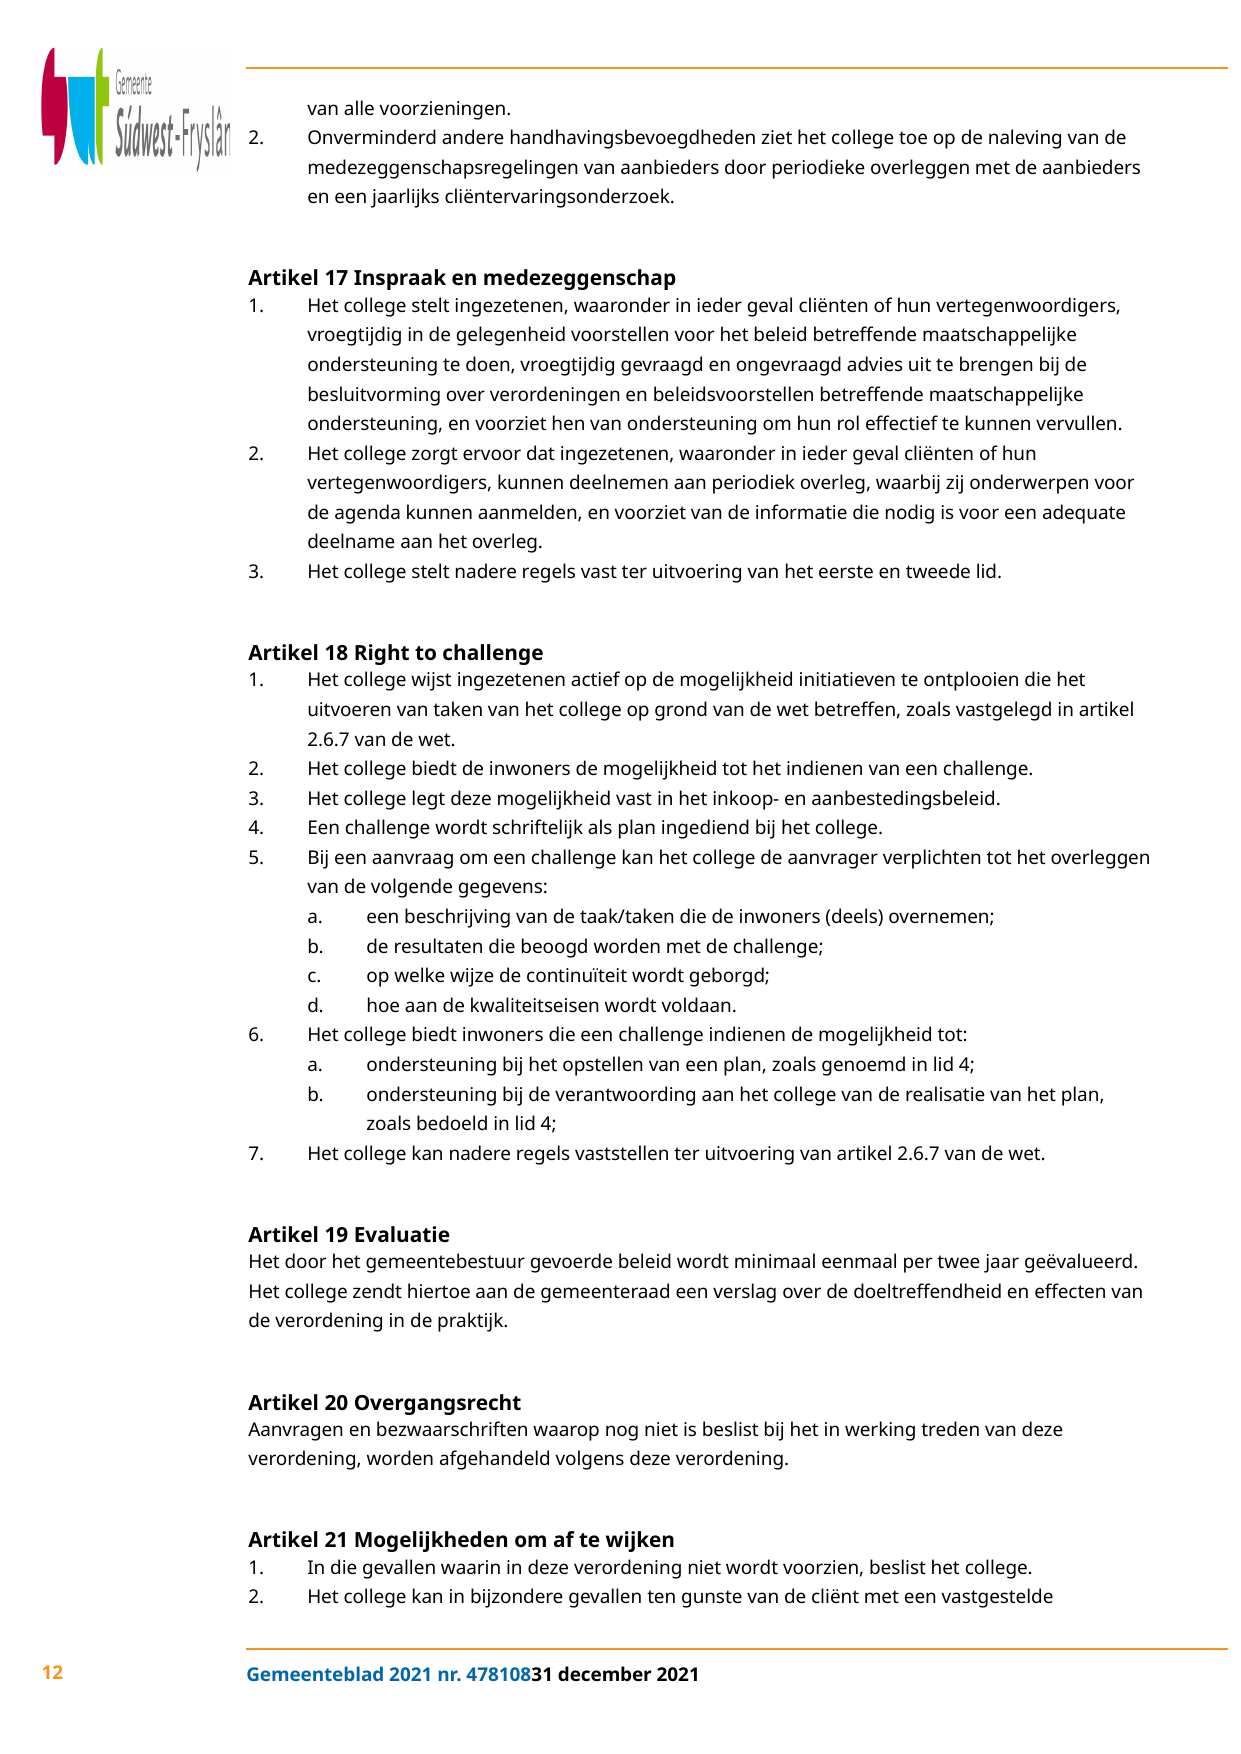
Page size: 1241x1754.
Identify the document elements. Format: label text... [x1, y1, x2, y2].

text Het door het gemeentebestuur gevoerde beleid wordt minimaal eenmaal per twee jaar geëvalueerd. Het college zendt hiertoe aan de gemeenteraad een verslag over de doeltreffendheid en effecten van de verordening in de praktijk. [248, 1248, 1152, 1333]
list hoe aan de kwaliteitseisen wordt voldaan. [307, 992, 1152, 1018]
list Bij een aanvraag om een challenge kan het college de aanvrager verplichten tot het overleggen van de volgende gegevens: [248, 844, 1152, 899]
list ondersteuning bij de verantwoording aan het college van de realisatie van het plan, zoals bedoeld in lid 4; [307, 1081, 1152, 1136]
text Artikel 19 Evaluatie [248, 1220, 1152, 1248]
list Het college stelt ingezetenen, waaronder in ieder geval cliënten of hun vertegenwoordigers, vroegtijdig in de gelegenheid voorstellen voor het beleid betreffende maatschappelijke ondersteuning te doen, vroegtijdig gevraagd en ongevraagd advies uit te brengen bij de besluitvorming over verordeningen en beleidsvoorstellen betreffende maatschappelijke ondersteuning, en voorziet hen van ondersteuning om hun rol effectief te kunnen vervullen. [248, 292, 1152, 436]
list Het college biedt de inwoners de mogelijkheid tot het indienen van een challenge. [248, 755, 1152, 781]
list Het college biedt inwoners die een challenge indienen de mogelijkheid tot: [248, 1022, 1152, 1047]
list Het college legt deze mogelijkheid vast in het inkoop- en aanbestedingsbeleid. [248, 785, 1152, 811]
list Het college kan nadere regels vaststellen ter uitvoering van artikel 2.6.7 van de wet. [248, 1140, 1152, 1166]
picture [41, 47, 231, 172]
text Artikel 21 Mogelijkheden om af te wijken [248, 1526, 1152, 1554]
list op welke wijze de continuïteit wordt geborgd; [307, 962, 1152, 988]
list van alle voorzieningen. [248, 95, 1152, 121]
list de resultaten die beoogd worden met de challenge; [307, 933, 1152, 959]
list een beschrijving van de taak/taken die de inwoners (deels) overnemen; [307, 903, 1152, 929]
text Artikel 17 Inspraak en medezeggenschap [248, 263, 1152, 292]
list Onverminderd andere handhavingsbevoegdheden ziet het college toe op de naleving van de medezeggenschapsregelingen van aanbieders door periodieke overleggen met de aanbieders en een jaarlijks cliëntervaringsonderzoek. [248, 124, 1152, 209]
list Het college zorgt ervoor dat ingezetenen, waaronder in ieder geval cliënten of hun vertegenwoordigers, kunnen deelnemen aan periodiek overleg, waarbij zij onderwerpen voor de agenda kunnen aanmelden, en voorziet van de informatie die nodig is voor een adequate deelname aan het overleg. [248, 440, 1152, 554]
list Het college stelt nadere regels vast ter uitvoering van het eerste en tweede lid. [248, 558, 1152, 584]
list Het college kan in bijzondere gevallen ten gunste van de cliënt met een vastgestelde [248, 1584, 1152, 1609]
text Artikel 18 Right to challenge [248, 638, 1152, 667]
list Een challenge wordt schriftelijk als plan ingediend bij het college. [248, 814, 1152, 840]
list ondersteuning bij het opstellen van een plan, zoals genoemd in lid 4; [307, 1051, 1152, 1077]
list In die gevallen waarin in deze verordening niet wordt voorzien, beslist het college. [248, 1554, 1152, 1580]
text Artikel 20 Overgangsrecht [248, 1388, 1152, 1416]
text Aanvragen en bezwaarschriften waarop nog niet is beslist bij het in werking treden van deze verordening, worden afgehandeld volgens deze verordening. [248, 1416, 1152, 1471]
list Het college wijst ingezetenen actief op de mogelijkheid initiatieven te ontplooien die het uitvoeren van taken van het college op grond van de wet betreffen, zoals vastgelegd in artikel 2.6.7 van de wet. [248, 667, 1152, 752]
